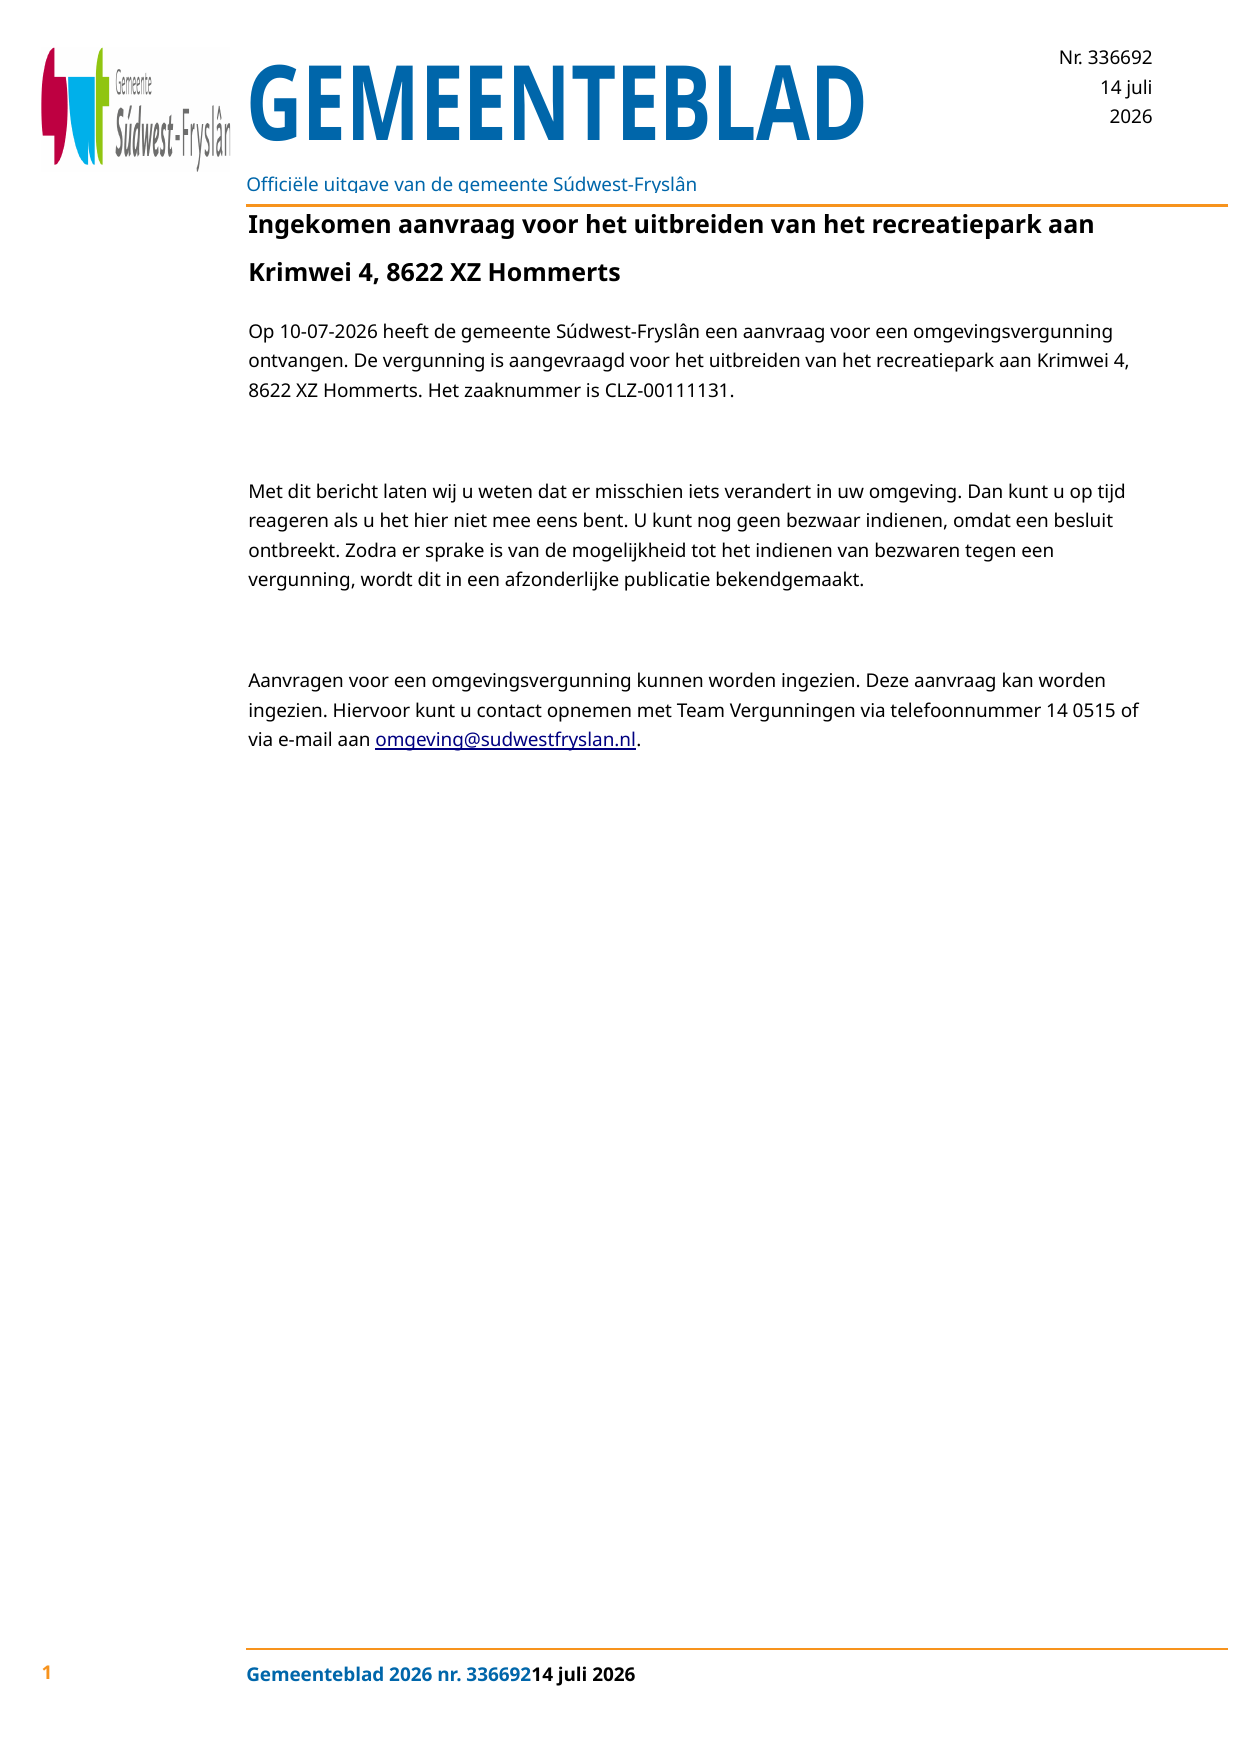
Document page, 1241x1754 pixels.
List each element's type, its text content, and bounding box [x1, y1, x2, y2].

text Met dit bericht laten wij u weten dat er misschien iets verandert in uw omgeving. Dan kunt u op tijd reageren als u het hier niet mee eens bent. U kunt nog geen bezwaar indienen, omdat een besluit ontbreekt. Zodra er sprake is van de mogelijkheid tot het indienen van bezwaren tegen een vergunning, wordt dit in een afzonderlijke publicatie bekendgemaakt. [248, 478, 1152, 592]
text Ingekomen aanvraag voor het uitbreiden van het recreatiepark aan Krimwei 4, 8622 XZ Hommerts [248, 207, 1152, 288]
text Aanvragen voor een omgevingsvergunning kunnen worden ingezien. Deze aanvraag kan worden ingezien. Hiervoor kunt u contact opnemen met Team Vergunningen via telefoonnummer 14 0515 of via e-mail aan omgeving@sudwestfryslan.nl. [248, 667, 1152, 752]
picture [41, 47, 231, 172]
text Op 10-07-2026 heeft de gemeente Súdwest-Fryslân een aanvraag voor een omgevingsvergunning ontvangen. De vergunning is aangevraagd voor het uitbreiden van het recreatiepark aan Krimwei 4, 8622 XZ Hommerts. Het zaaknummer is CLZ-00111131. [248, 318, 1152, 403]
